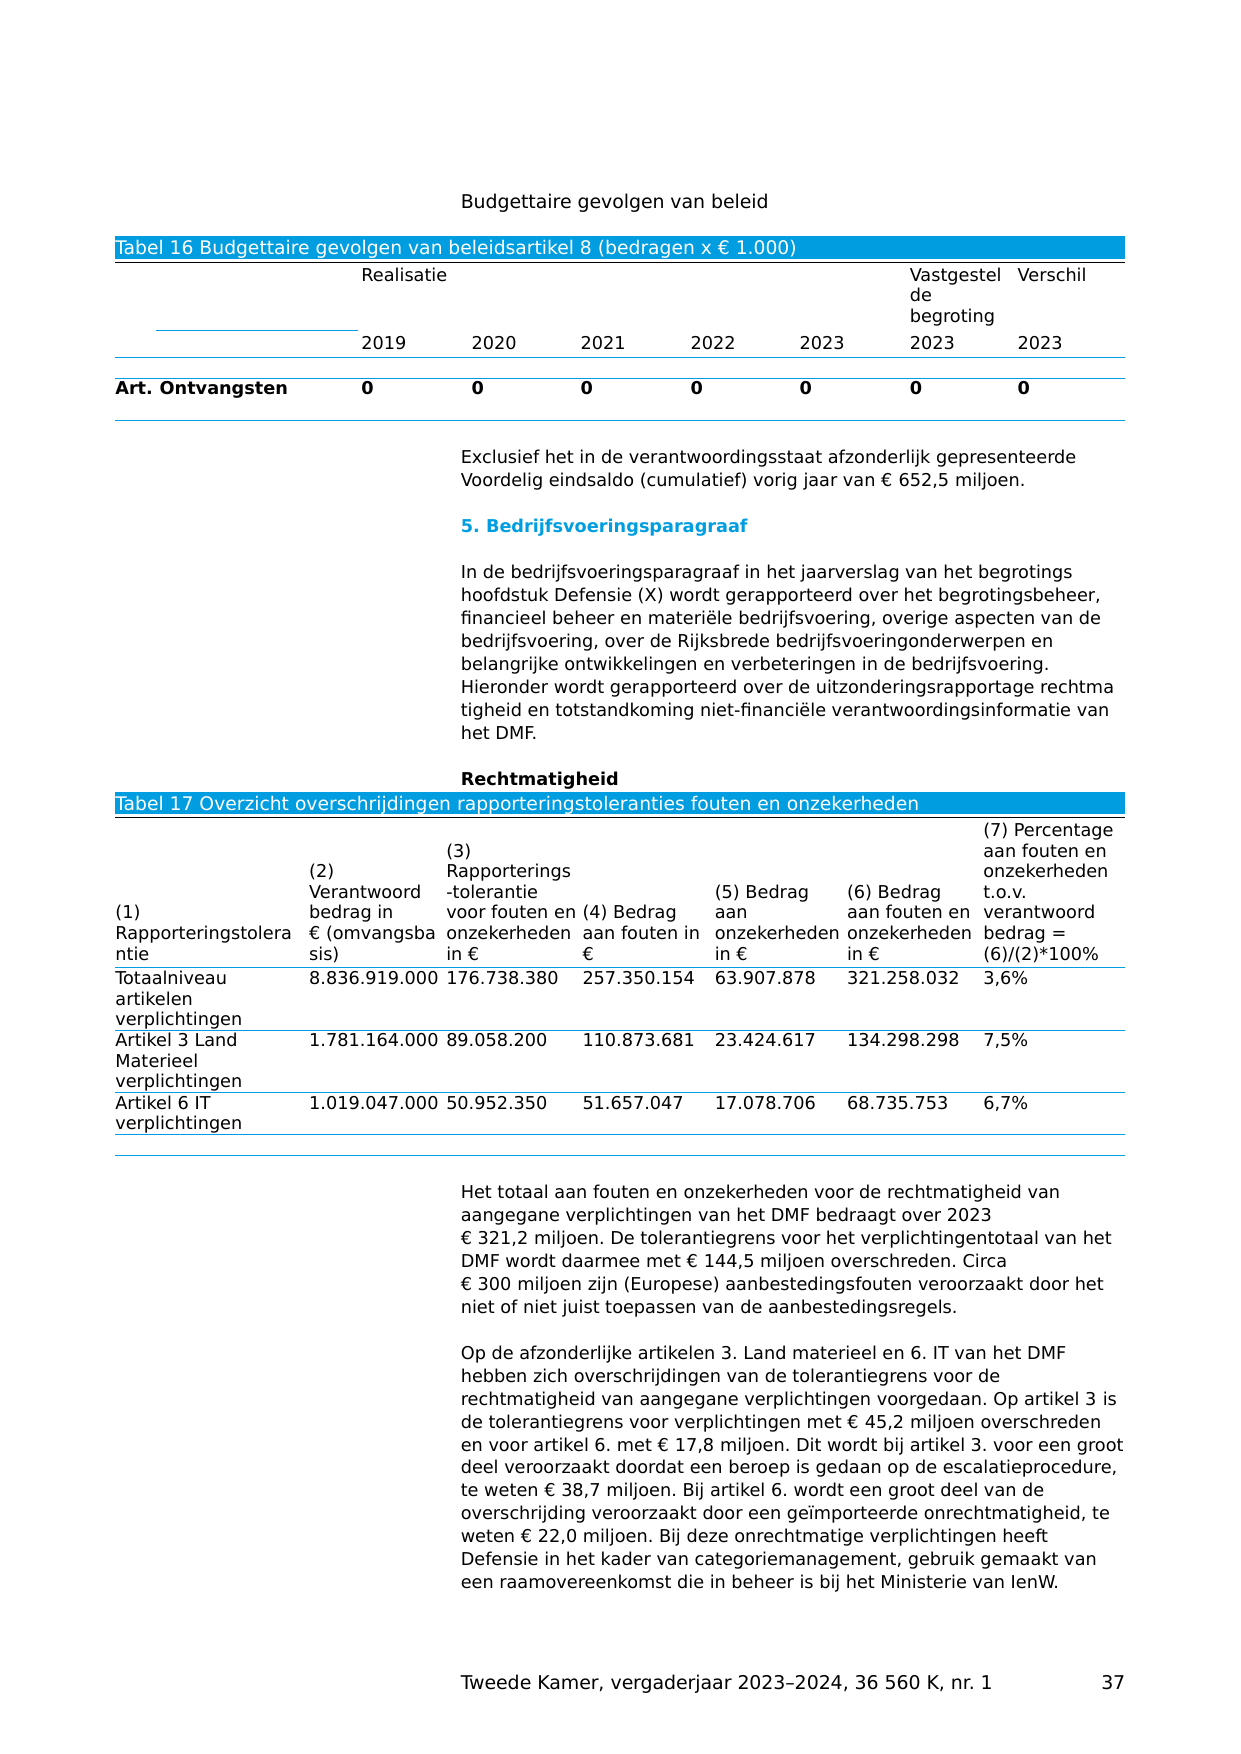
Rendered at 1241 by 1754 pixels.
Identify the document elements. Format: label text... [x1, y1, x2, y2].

table_cell 2023 [1015, 330, 1125, 357]
table_cell [907, 399, 1014, 419]
title Budgettaire gevolgen van beleid [461, 191, 1125, 213]
table_cell (1) Rapporteringstolerantie [115, 818, 306, 967]
table_cell 2023 [907, 330, 1014, 357]
table_cell [156, 358, 358, 378]
table_cell (6) Bedrag aan fouten en onzekerheden in € [844, 818, 980, 967]
text Exclusief het in de verantwoordingsstaat afzonderlijk gepresenteerde Voordelig eindsaldo (cumulatief) vorig jaar van € 652,5 miljoen. [461, 445, 1125, 491]
table_cell [156, 331, 358, 357]
table_cell 8.836.919.000 [306, 968, 443, 1030]
table_cell [578, 399, 687, 419]
title 5. Bedrijfsvoeringsparagraaf [461, 514, 1125, 537]
table_cell Realisatie [358, 263, 907, 329]
table_cell 89.058.200 [443, 1031, 579, 1092]
table_cell (5) Bedrag aan onzekerheden in € [712, 818, 844, 967]
text In de bedrijfsvoeringsparagraaf in het jaarverslag van het begrotings hoofdstuk Defensie (X) wordt gerapporteerd over het begrotingsbeheer, financieel beheer en materiële bedrijfsvoering, overige aspecten van de bedrijfsvoering, over de Rijksbrede bedrijfsvoeringonderwerpen en belangrijke ontwikkelingen en verbeteringen in de bedrijfsvoering. Hieronder wordt gerapporteerd over de uitzonderingsrapportage rechtma tigheid en totstandkoming niet-financiële verantwoordingsinformatie van het DMF. [461, 560, 1125, 744]
table_cell [1015, 358, 1125, 378]
table_cell [115, 1135, 306, 1155]
table_cell Vastgestelde begroting [907, 263, 1014, 329]
table_cell [115, 358, 156, 378]
table_cell [115, 399, 156, 419]
table_cell [688, 358, 796, 378]
table_cell Artikel 3 Land Materieel verplichtingen [115, 1031, 306, 1092]
table_cell [115, 263, 156, 329]
text Op de afzonderlijke artikelen 3. Land materieel en 6. IT van het DMF hebben zich overschrijdingen van de tolerantiegrens voor de rechtmatigheid van aangegane verplichtingen voorgedaan. Op artikel 3 is de tolerantiegrens voor verplichtingen met € 45,2 miljoen overschreden en voor artikel 6. met € 17,8 miljoen. Dit wordt bij artikel 3. voor een groot deel veroorzaakt doordat een beroep is gedaan op de escalatieprocedure, te weten € 38,7 miljoen. Bij artikel 6. wordt een groot deel van de overschrijding veroorzaakt door een geïmporteerde onrechtmatigheid, te weten € 22,0 miljoen. Bij deze onrechtmatige verplichtingen heeft Defensie in het kader van categoriemanagement, gebruik gemaakt van een raamovereenkomst die in beheer is bij het Ministerie van IenW. [461, 1341, 1125, 1593]
table_cell 17.078.706 [712, 1093, 844, 1134]
table_cell [844, 1135, 980, 1155]
table_cell Art. [115, 379, 156, 399]
table_cell [358, 399, 468, 419]
table_cell 2020 [469, 330, 577, 357]
table_cell [469, 358, 577, 378]
table_cell 0 [907, 379, 1014, 399]
table_cell 1.781.164.000 [306, 1031, 443, 1092]
table_cell 0 [688, 379, 796, 399]
table_cell (4) Bedrag aan fouten in € [579, 818, 712, 967]
table_cell Artikel 6 IT verplichtingen [115, 1093, 306, 1134]
table_cell [358, 358, 468, 378]
table_cell [796, 358, 907, 378]
table_cell (3) Rapporterings-tolerantie voor fouten en onzekerheden in € [443, 818, 579, 967]
table_cell [156, 263, 358, 329]
text Rechtmatigheid [461, 767, 1125, 789]
text Het totaal aan fouten en onzekerheden voor de rechtmatigheid van aangegane verplichtingen van het DMF bedraagt over 2023 € 321,2 miljoen. De tolerantiegrens voor het verplichtingentotaal van het DMF wordt daarmee met € 144,5 miljoen overschreden. Circa € 300 miljoen zijn (Europese) aanbestedingsfouten veroorzaakt door het niet of niet juist toepassen van de aanbestedingsregels. [461, 1181, 1125, 1318]
table_cell 2021 [578, 330, 687, 357]
table_cell [712, 1135, 844, 1155]
table_cell Ontvangsten [156, 379, 358, 399]
table_cell 0 [1015, 379, 1125, 399]
table_cell 2022 [688, 330, 796, 357]
table_cell [156, 399, 358, 419]
table_cell [688, 399, 796, 419]
table_cell 0 [578, 379, 687, 399]
table_cell [443, 1135, 579, 1155]
table_cell 63.907.878 [712, 968, 844, 1030]
table_cell 1.019.047.000 [306, 1093, 443, 1134]
table_cell 0 [358, 379, 468, 399]
table_cell Totaalniveau artikelen verplichtingen [115, 968, 306, 1030]
table_cell 0 [796, 379, 907, 399]
table_cell [579, 1135, 712, 1155]
table_cell 176.738.380 [443, 968, 579, 1030]
table_cell [796, 399, 907, 419]
table_cell 321.258.032 [844, 968, 980, 1030]
table_cell (7) Percentage aan fouten en onzekerheden t.o.v. verantwoord bedrag = (6)/(2)*100% [980, 818, 1125, 967]
table_cell 2023 [796, 330, 907, 357]
table_cell 0 [469, 379, 577, 399]
table_cell [980, 1135, 1125, 1155]
table_cell [306, 1135, 443, 1155]
table_cell [115, 330, 156, 357]
table_cell 2019 [358, 330, 468, 357]
table_cell [907, 358, 1014, 378]
table_cell 6,7% [980, 1093, 1125, 1134]
table_cell (2) Verantwoord bedrag in € (omvangsbasis) [306, 818, 443, 967]
table_cell 68.735.753 [844, 1093, 980, 1134]
table_cell 7,5% [980, 1031, 1125, 1092]
table_cell 110.873.681 [579, 1031, 712, 1092]
table_cell Verschil [1015, 263, 1125, 329]
table_cell [1015, 399, 1125, 419]
table_cell 3,6% [980, 968, 1125, 1030]
table_cell 23.424.617 [712, 1031, 844, 1092]
table_cell [578, 358, 687, 378]
table_cell 257.350.154 [579, 968, 712, 1030]
table_cell 134.298.298 [844, 1031, 980, 1092]
table_cell [469, 399, 577, 419]
table_cell 51.657.047 [579, 1093, 712, 1134]
table_cell 50.952.350 [443, 1093, 579, 1134]
